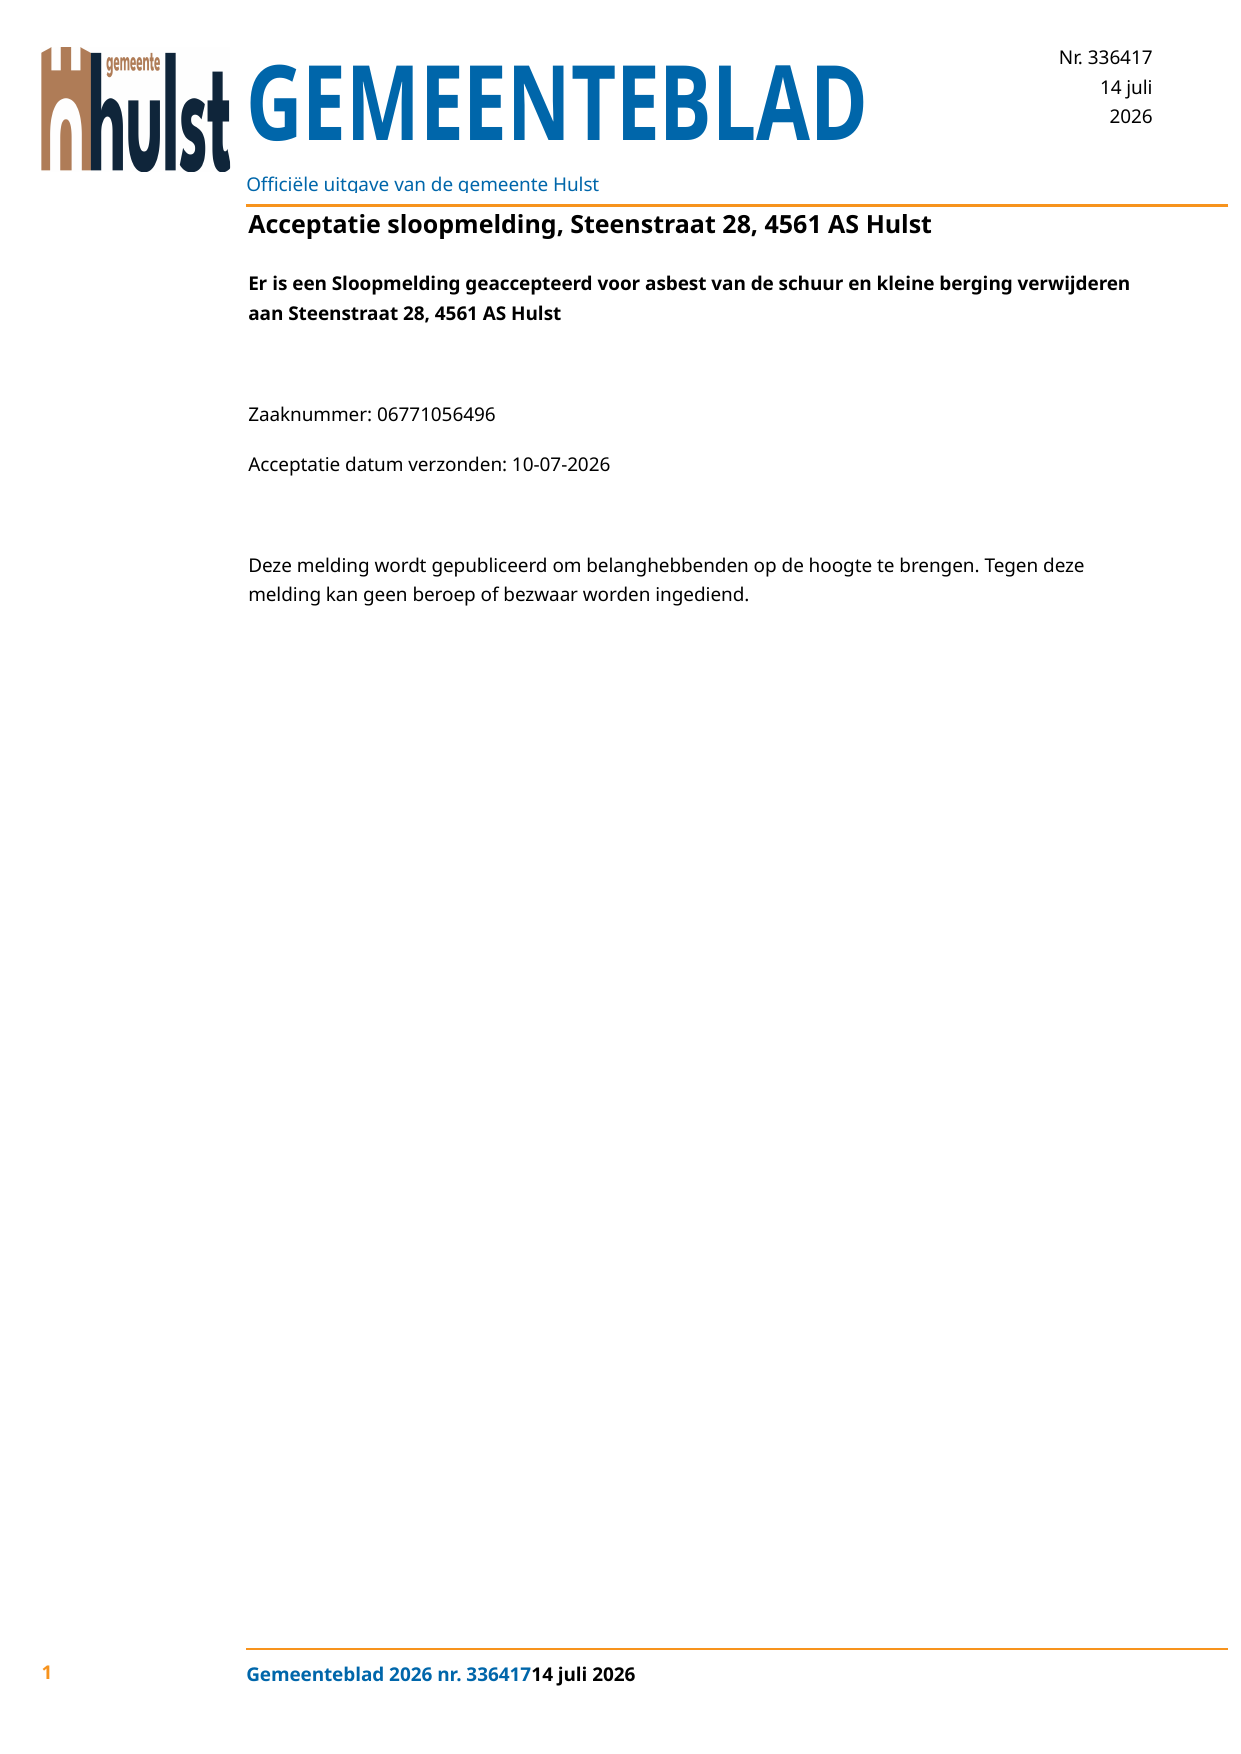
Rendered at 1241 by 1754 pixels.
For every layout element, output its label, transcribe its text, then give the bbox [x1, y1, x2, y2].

picture [41, 47, 231, 172]
text Zaaknummer: 06771056496 [248, 401, 1152, 426]
text Acceptatie sloopmelding, Steenstraat 28, 4561 AS Hulst [248, 207, 1152, 241]
text Acceptatie datum verzonden: 10-07-2026 [248, 451, 1152, 477]
text Deze melding wordt gepubliceerd om belanghebbenden op de hoogte te brengen. Tegen deze melding kan geen beroep of bezwaar worden ingediend. [248, 552, 1152, 607]
text Er is een Sloopmelding geaccepteerd voor asbest van de schuur en kleine berging verwijderen aan Steenstraat 28, 4561 AS Hulst [248, 270, 1152, 326]
